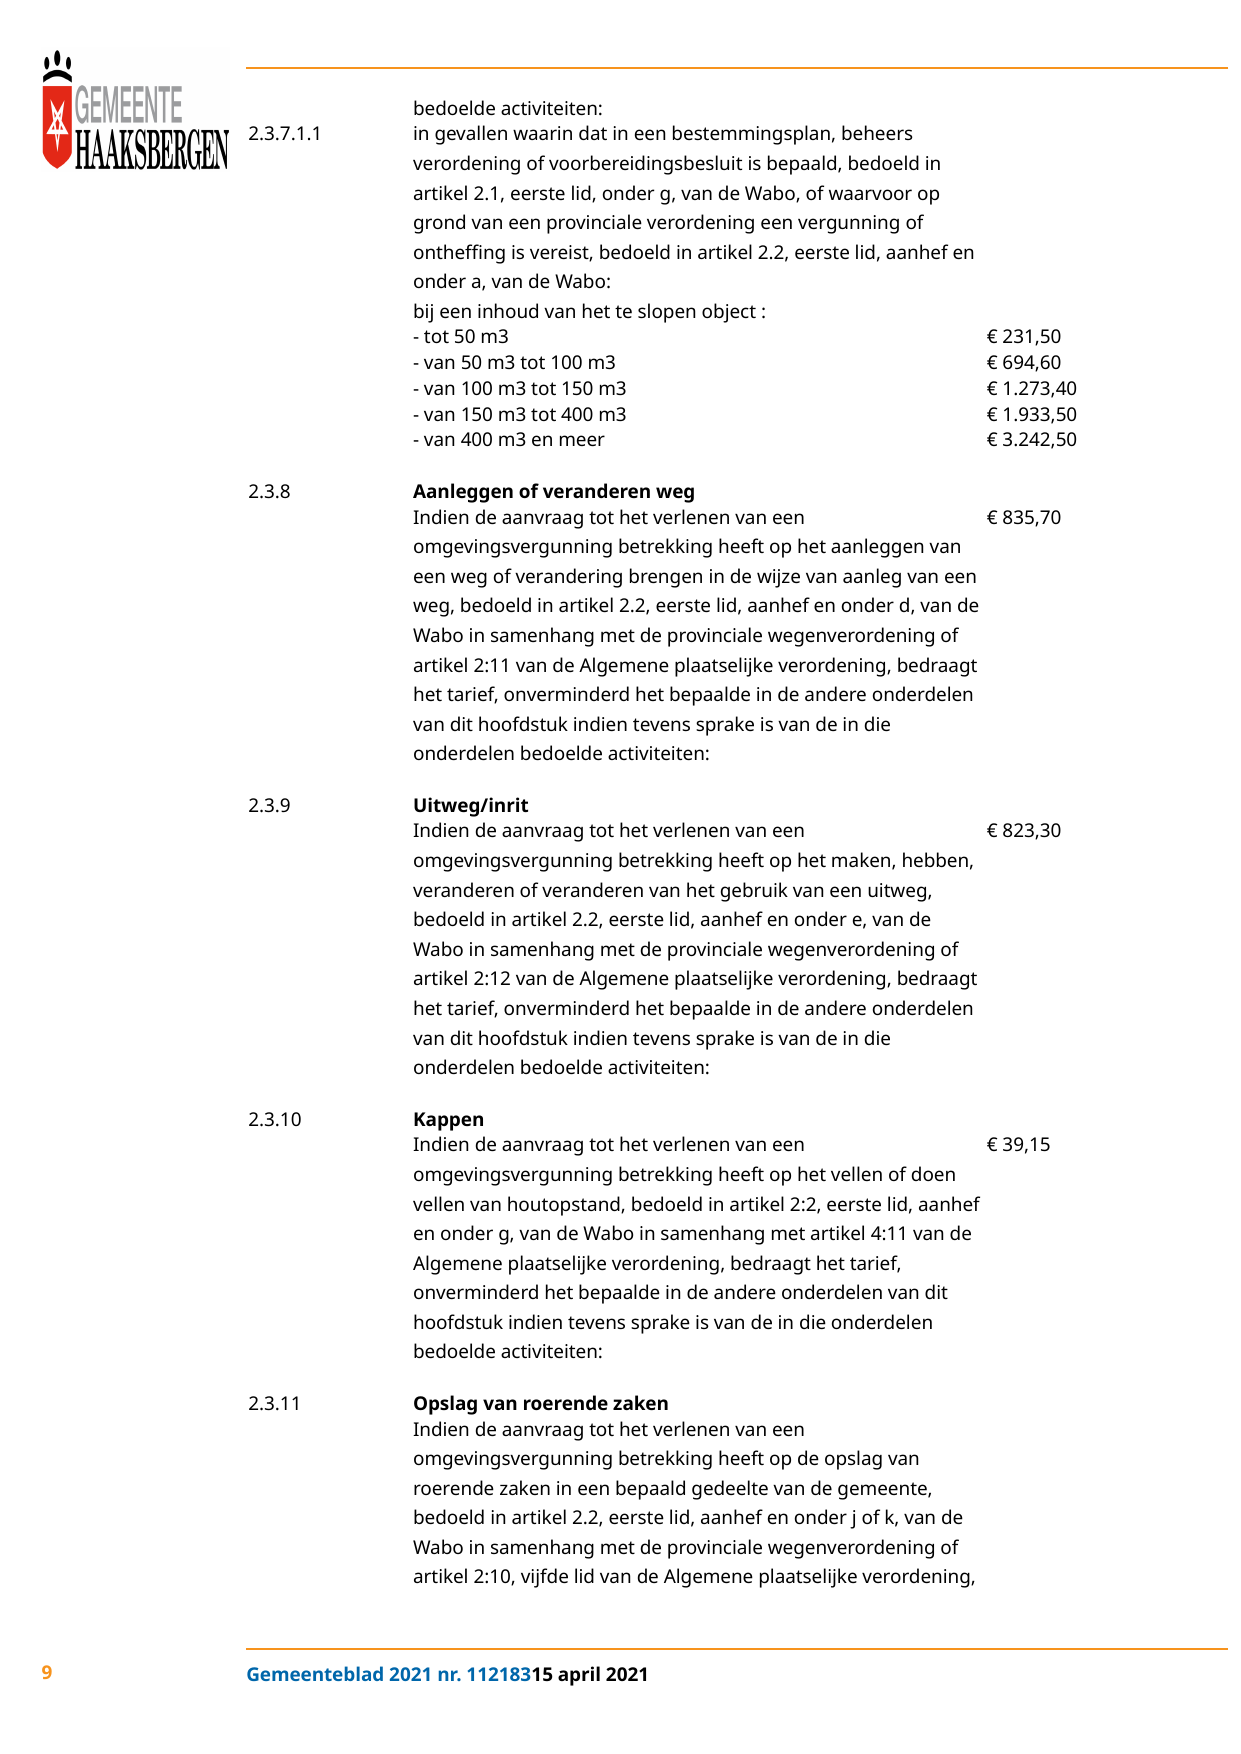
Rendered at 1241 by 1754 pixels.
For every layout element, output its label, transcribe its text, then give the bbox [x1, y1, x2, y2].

table_cell [248, 95, 413, 121]
table_cell [248, 375, 413, 401]
table_cell € 3.242,50 [987, 427, 1152, 452]
table_cell [987, 1364, 1152, 1390]
table_cell € 39,15 [987, 1132, 1152, 1364]
table_cell - van 50 m3 tot 100 m3 [413, 350, 987, 375]
table_cell [987, 95, 1152, 121]
table_cell [248, 427, 413, 452]
table_cell [248, 766, 413, 792]
table_cell € 835,70 [987, 504, 1152, 766]
table_cell [987, 1416, 1152, 1589]
table_cell [248, 1132, 413, 1364]
table_cell 2.3.8 [248, 478, 413, 504]
table_cell [987, 478, 1152, 504]
table_cell [248, 818, 413, 1080]
table_cell € 694,60 [987, 350, 1152, 375]
table_cell [987, 766, 1152, 792]
table_cell [248, 401, 413, 427]
table_cell 2.3.11 [248, 1390, 413, 1416]
table_cell in gevallen waarin dat in een bestemmingsplan, beheers verordening of voorbereidingsbesluit is bepaald, bedoeld in artikel 2.1, eerste lid, onder g, van de Wabo, of waarvoor op grond van een provinciale verordening een vergunning of ontheffing is vereist, bedoeld in artikel 2.2, eerste lid, aanhef en onder a, van de Wabo: bij een inhoud van het te slopen object : [413, 121, 987, 324]
table_cell [987, 1390, 1152, 1416]
table_cell [248, 1080, 413, 1106]
table_cell € 1.933,50 [987, 401, 1152, 427]
table_cell [413, 766, 987, 792]
table_cell [413, 1364, 987, 1390]
table_cell Indien de aanvraag tot het verlenen van een omgevingsvergunning betrekking heeft op het maken, hebben, veranderen of veranderen van het gebruik van een uitweg, bedoeld in artikel 2.2, eerste lid, aanhef en onder e, van de Wabo in samenhang met de provinciale wegenverordening of artikel 2:12 van de Algemene plaatselijke verordening, bedraagt het tarief, onverminderd het bepaalde in de andere onderdelen van dit hoofdstuk indien tevens sprake is van de in die onderdelen bedoelde activiteiten: [413, 818, 987, 1080]
table_cell - van 150 m3 tot 400 m3 [413, 401, 987, 427]
table_cell [413, 453, 987, 478]
table_cell - van 100 m3 tot 150 m3 [413, 375, 987, 401]
table_cell [987, 1106, 1152, 1132]
table_cell [248, 350, 413, 375]
table_cell [413, 1080, 987, 1106]
table_cell Uitweg/inrit [413, 792, 987, 818]
table_cell [987, 453, 1152, 478]
table_cell Aanleggen of veranderen weg [413, 478, 987, 504]
table_cell € 231,50 [987, 324, 1152, 349]
table_cell Opslag van roerende zaken [413, 1390, 987, 1416]
table_cell Indien de aanvraag tot het verlenen van een omgevingsvergunning betrekking heeft op het vellen of doen vellen van houtopstand, bedoeld in artikel 2:2, eerste lid, aanhef en onder g, van de Wabo in samenhang met artikel 4:11 van de Algemene plaatselijke verordening, bedraagt het tarief, onverminderd het bepaalde in de andere onderdelen van dit hoofdstuk indien tevens sprake is van de in die onderdelen bedoelde activiteiten: [413, 1132, 987, 1364]
table_cell € 823,30 [987, 818, 1152, 1080]
table_cell [248, 453, 413, 478]
table_cell [248, 1364, 413, 1390]
table_cell [987, 1080, 1152, 1106]
table_cell - tot 50 m3 [413, 324, 987, 349]
table_cell 2.3.10 [248, 1106, 413, 1132]
table_cell [987, 792, 1152, 818]
table_cell [248, 504, 413, 766]
table_cell - van 400 m3 en meer [413, 427, 987, 452]
table_cell Indien de aanvraag tot het verlenen van een omgevingsvergunning betrekking heeft op het aanleggen van een weg of verandering brengen in de wijze van aanleg van een weg, bedoeld in artikel 2.2, eerste lid, aanhef en onder d, van de Wabo in samenhang met de provinciale wegenverordening of artikel 2:11 van de Algemene plaatselijke verordening, bedraagt het tarief, onverminderd het bepaalde in de andere onderdelen van dit hoofdstuk indien tevens sprake is van de in die onderdelen bedoelde activiteiten: [413, 504, 987, 766]
table_cell [248, 324, 413, 349]
table_cell 2.3.9 [248, 792, 413, 818]
table_cell [248, 1416, 413, 1589]
table_cell [987, 121, 1152, 324]
picture [41, 47, 231, 172]
table_cell Kappen [413, 1106, 987, 1132]
table_cell 2.3.7.1.1 [248, 121, 413, 324]
table_cell Indien de aanvraag tot het verlenen van een omgevingsvergunning betrekking heeft op de opslag van roerende zaken in een bepaald gedeelte van de gemeente, bedoeld in artikel 2.2, eerste lid, aanhef en onder j of k, van de Wabo in samenhang met de provinciale wegenverordening of artikel 2:10, vijfde lid van de Algemene plaatselijke verordening, [413, 1416, 987, 1589]
table_cell € 1.273,40 [987, 375, 1152, 401]
table_cell bedoelde activiteiten: [413, 95, 987, 121]
